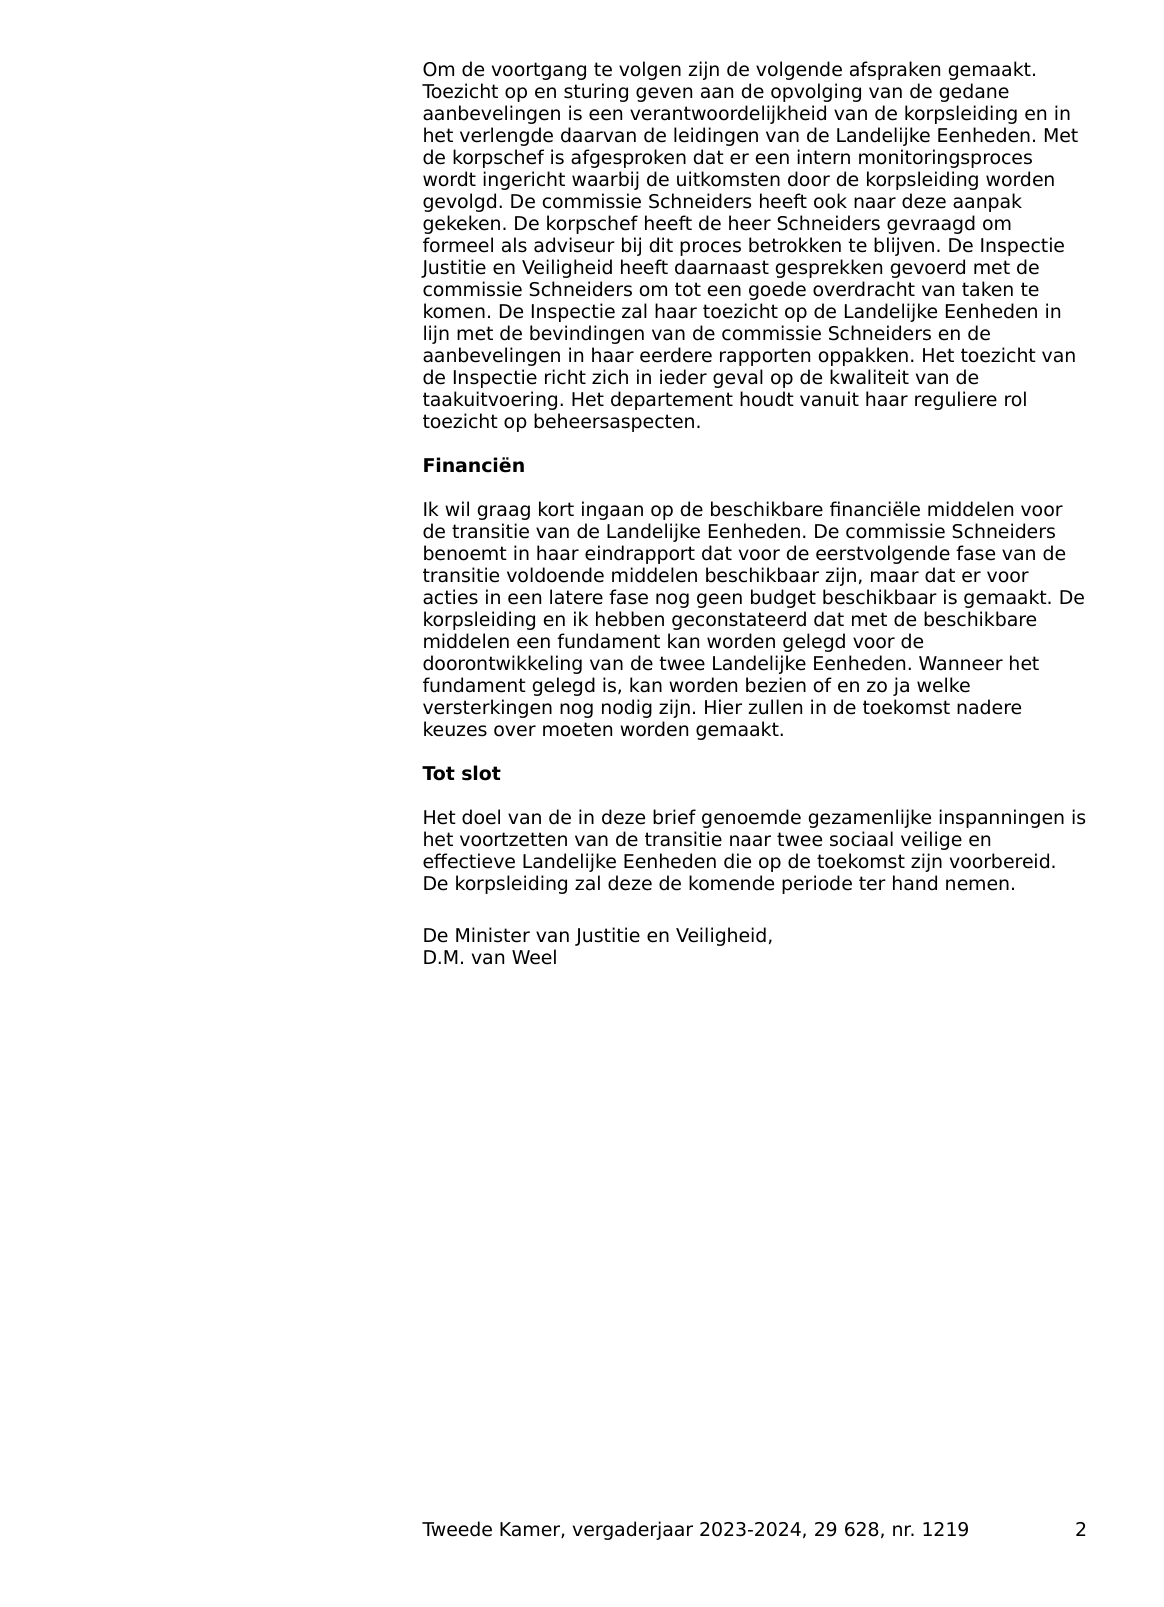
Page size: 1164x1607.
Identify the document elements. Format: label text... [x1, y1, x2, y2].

subtitle Financiën [422, 455, 1087, 477]
subtitle Tot slot [422, 763, 1087, 785]
text Het doel van de in deze brief genoemde gezamenlijke inspanningen is het voortzetten van de transitie naar twee sociaal veilige en effectieve Landelijke Eenheden die op de toekomst zijn voorbereid. De korpsleiding zal deze de komende periode ter hand nemen. [422, 807, 1087, 895]
text De Minister van Justitie en Veiligheid, D.M. van Weel [422, 925, 1087, 969]
text Om de voortgang te volgen zijn de volgende afspraken gemaakt. Toezicht op en sturing geven aan de opvolging van de gedane aanbevelingen is een verantwoordelijkheid van de korpsleiding en in het verlengde daarvan de leidingen van de Landelijke Eenheden. Met de korpschef is afgesproken dat er een intern monitoringsproces wordt ingericht waarbij de uitkomsten door de korpsleiding worden gevolgd. De commissie Schneiders heeft ook naar deze aanpak gekeken. De korpschef heeft de heer Schneiders gevraagd om formeel als adviseur bij dit proces betrokken te blijven. De Inspectie Justitie en Veiligheid heeft daarnaast gesprekken gevoerd met de commissie Schneiders om tot een goede overdracht van taken te komen. De Inspectie zal haar toezicht op de Landelijke Eenheden in lijn met de bevindingen van de commissie Schneiders en de aanbevelingen in haar eerdere rapporten oppakken. Het toezicht van de Inspectie richt zich in ieder geval op de kwaliteit van de taakuitvoering. Het departement houdt vanuit haar reguliere rol toezicht op beheersaspecten. [422, 59, 1087, 433]
text Ik wil graag kort ingaan op de beschikbare financiële middelen voor de transitie van de Landelijke Eenheden. De commissie Schneiders benoemt in haar eindrapport dat voor de eerstvolgende fase van de transitie voldoende middelen beschikbaar zijn, maar dat er voor acties in een latere fase nog geen budget beschikbaar is gemaakt. De korpsleiding en ik hebben geconstateerd dat met de beschikbare middelen een fundament kan worden gelegd voor de doorontwikkeling van de twee Landelijke Eenheden. Wanneer het fundament gelegd is, kan worden bezien of en zo ja welke versterkingen nog nodig zijn. Hier zullen in de toekomst nadere keuzes over moeten worden gemaakt. [422, 499, 1087, 741]
